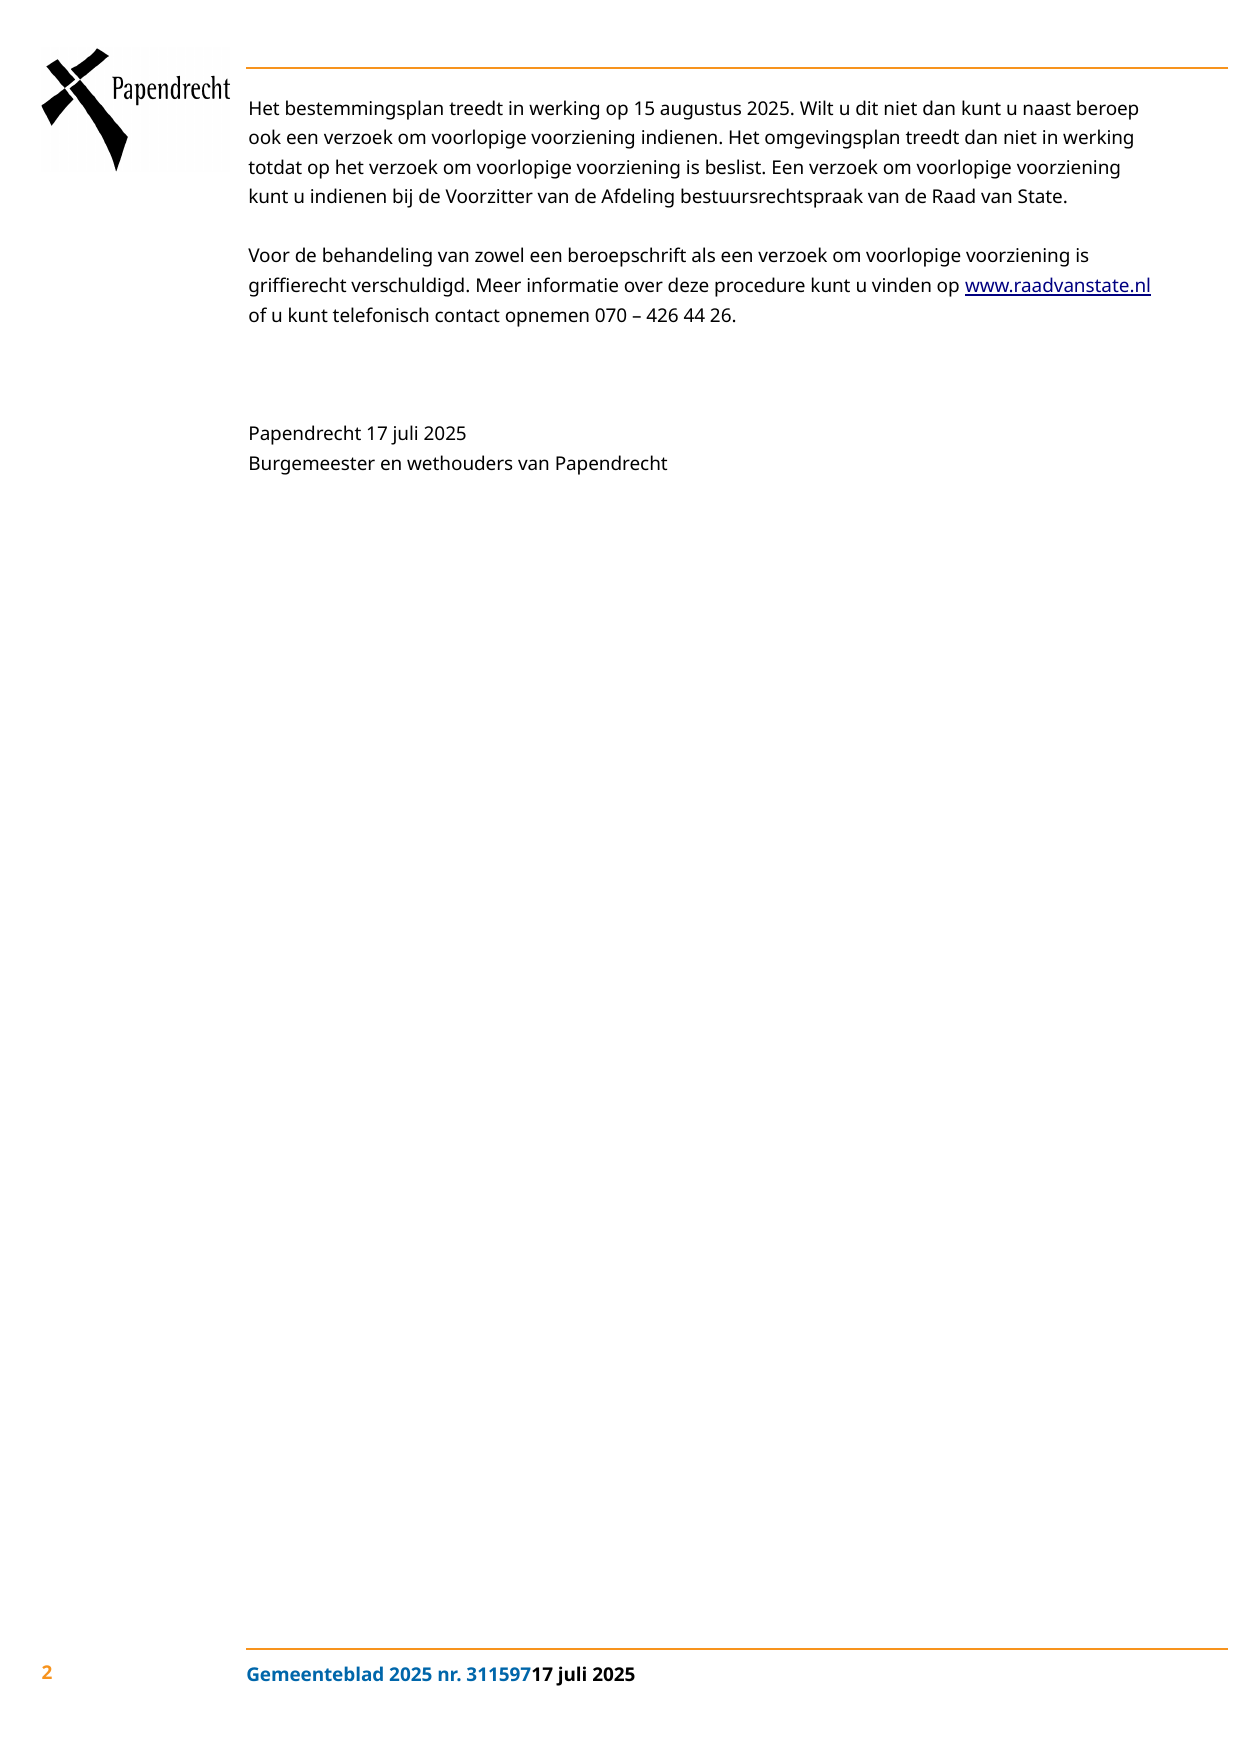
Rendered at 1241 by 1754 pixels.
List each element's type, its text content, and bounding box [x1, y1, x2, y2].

text Het bestemmingsplan treedt in werking op 15 augustus 2025. Wilt u dit niet dan kunt u naast beroep ook een verzoek om voorlopige voorziening indienen. Het omgevingsplan treedt dan niet in werking totdat op het verzoek om voorlopige voorziening is beslist. Een verzoek om voorlopige voorziening kunt u indienen bij de Voorzitter van de Afdeling bestuursrechtspraak van de Raad van State. [248, 95, 1152, 209]
text Voor de behandeling van zowel een beroepschrift als een verzoek om voorlopige voorziening is griffierecht verschuldigd. Meer informatie over deze procedure kunt u vinden op www.raadvanstate.nl of u kunt telefonisch contact opnemen 070 – 426 44 26. [248, 243, 1152, 328]
text Papendrecht 17 juli 2025 [248, 420, 1152, 446]
picture [41, 47, 231, 172]
text Burgemeester en wethouders van Papendrecht [248, 450, 1152, 476]
